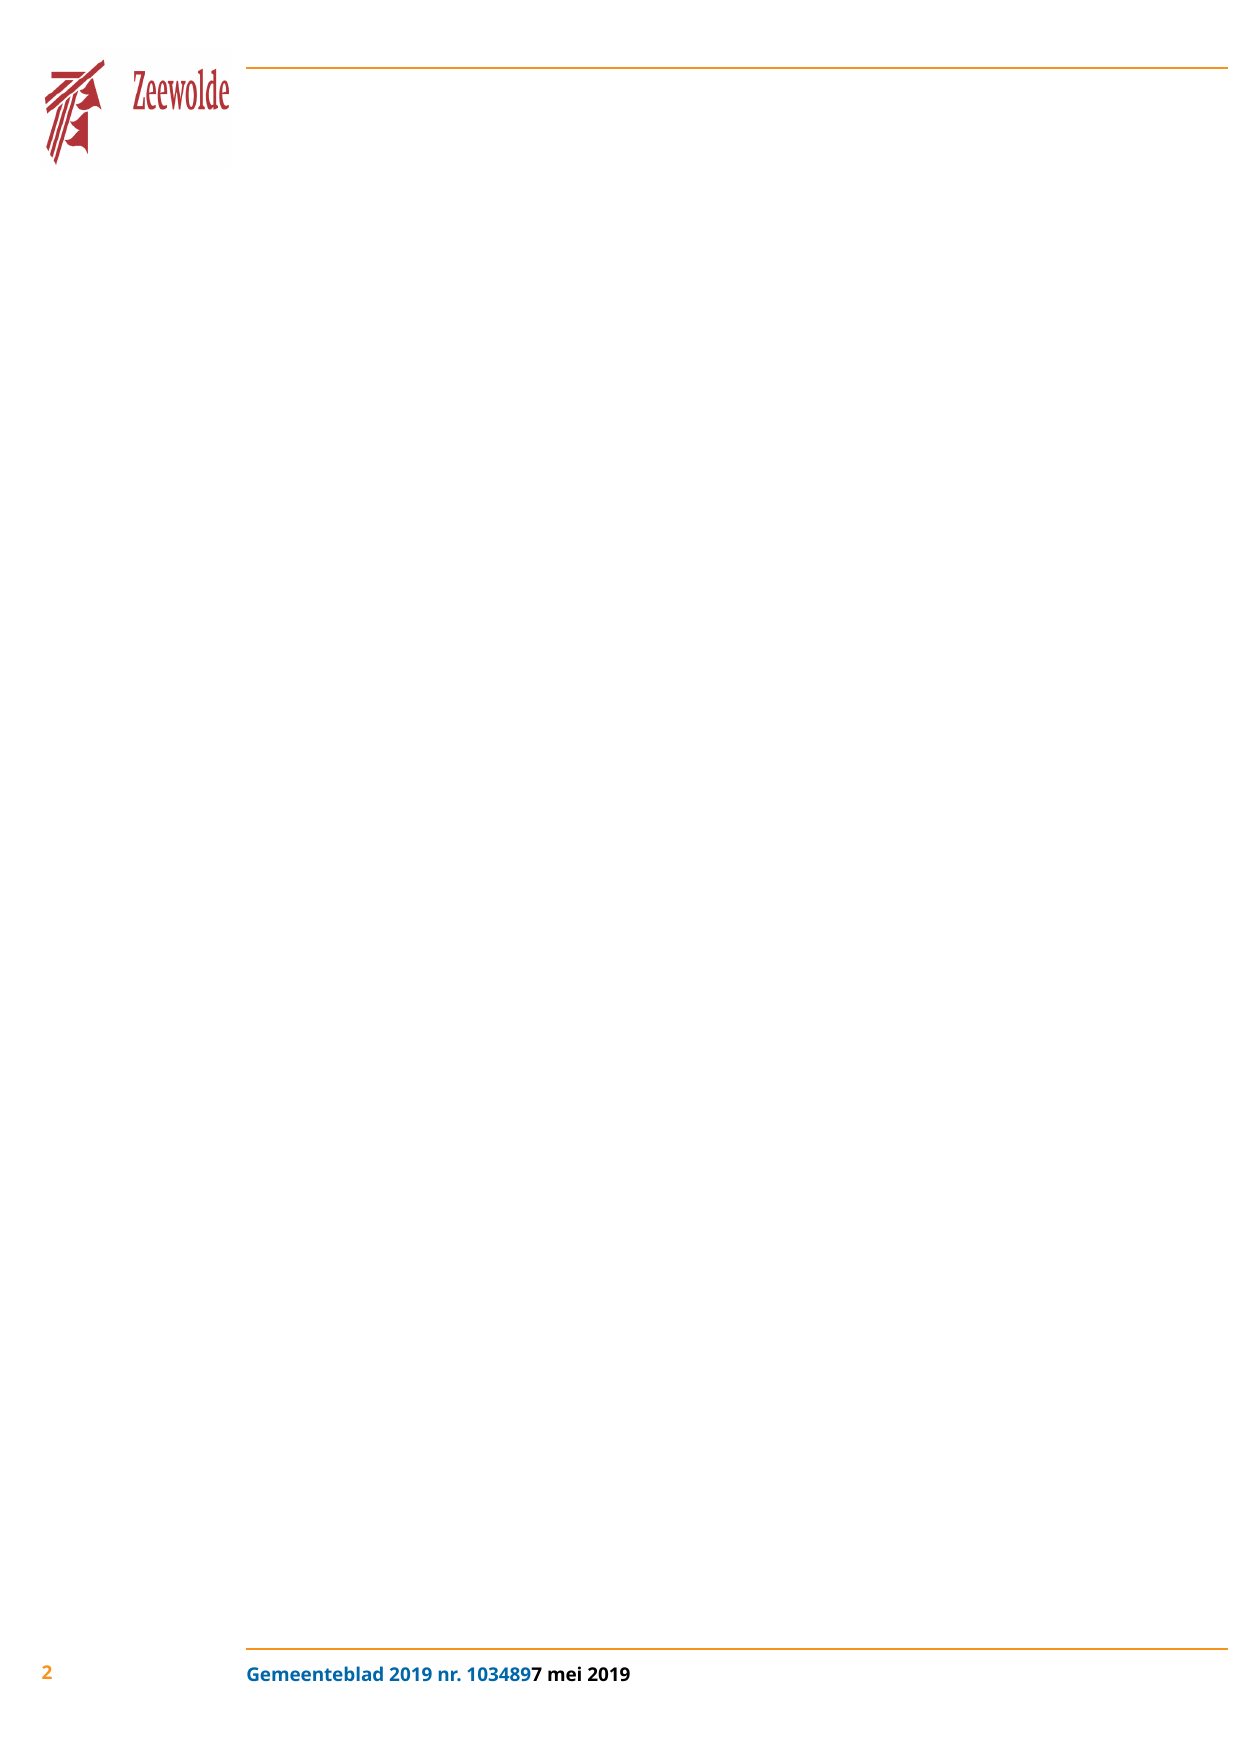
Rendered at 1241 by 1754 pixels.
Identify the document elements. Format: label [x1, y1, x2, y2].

picture [41, 47, 231, 172]
